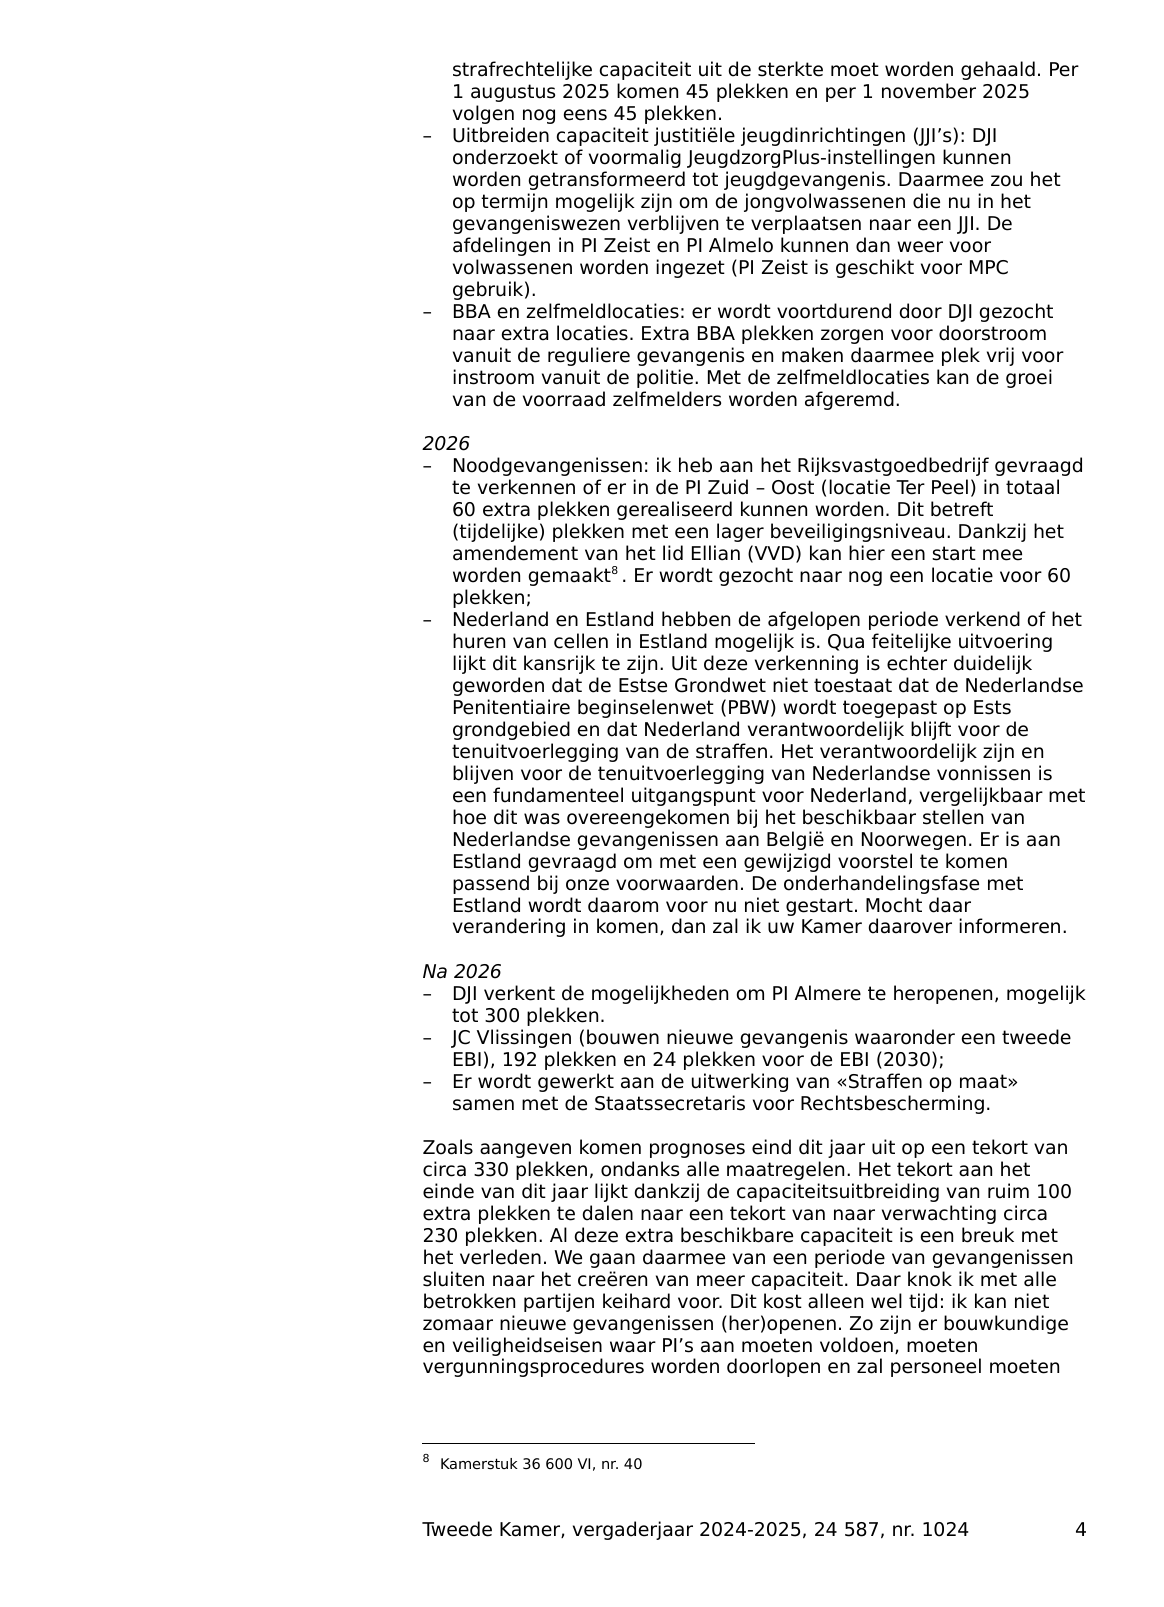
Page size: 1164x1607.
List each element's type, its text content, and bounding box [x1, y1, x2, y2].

text – Uitbreiden capaciteit justitiële jeugdinrichtingen (JJI’s): DJI onderzoekt of voormalig JeugdzorgPlus-instellingen kunnen worden getransformeerd tot jeugdgevangenis. Daarmee zou het op termijn mogelijk zijn om de jongvolwassenen die nu in het gevangeniswezen verblijven te verplaatsen naar een JJI. De afdelingen in PI Zeist en PI Almelo kunnen dan weer voor volwassenen worden ingezet (PI Zeist is geschikt voor MPC gebruik). [422, 125, 1087, 301]
text strafrechtelijke capaciteit uit de sterkte moet worden gehaald. Per 1 augustus 2025 komen 45 plekken en per 1 november 2025 volgen nog eens 45 plekken. [422, 59, 1087, 125]
text – DJI verkent de mogelijkheden om PI Almere te heropenen, mogelijk tot 300 plekken. [422, 983, 1087, 1027]
text Kamerstuk 36 600 VI, nr. 40 [422, 1452, 1087, 1474]
text – BBA en zelfmeldlocaties: er wordt voortdurend door DJI gezocht naar extra locaties. Extra BBA plekken zorgen voor doorstroom vanuit de reguliere gevangenis en maken daarmee plek vrij voor instroom vanuit de politie. Met de zelfmeldlocaties kan de groei van de voorraad zelfmelders worden afgeremd. [422, 301, 1087, 411]
text – JC Vlissingen (bouwen nieuwe gevangenis waaronder een tweede EBI), 192 plekken en 24 plekken voor de EBI (2030); [422, 1027, 1087, 1071]
text – Nederland en Estland hebben de afgelopen periode verkend of het huren van cellen in Estland mogelijk is. Qua feitelijke uitvoering lijkt dit kansrijk te zijn. Uit deze verkenning is echter duidelijk geworden dat de Estse Grondwet niet toestaat dat de Nederlandse Penitentiaire beginselenwet (PBW) wordt toegepast op Ests grondgebied en dat Nederland verantwoordelijk blijft voor de tenuitvoerlegging van de straffen. Het verantwoordelijk zijn en blijven voor de tenuitvoerlegging van Nederlandse vonnissen is een fundamenteel uitgangspunt voor Nederland, vergelijkbaar met hoe dit was overeengekomen bij het beschikbaar stellen van Nederlandse gevangenissen aan België en Noorwegen. Er is aan Estland gevraagd om met een gewijzigd voorstel te komen passend bij onze voorwaarden. De onderhandelingsfase met Estland wordt daarom voor nu niet gestart. Mocht daar verandering in komen, dan zal ik uw Kamer daarover informeren. [422, 609, 1087, 938]
subtitle Na 2026 [422, 961, 1087, 983]
text – Noodgevangenissen: ik heb aan het Rijksvastgoedbedrijf gevraagd te verkennen of er in de PI Zuid – Oost (locatie Ter Peel) in totaal 60 extra plekken gerealiseerd kunnen worden. Dit betreft (tijdelijke) plekken met een lager beveiligingsniveau. Dankzij het amendement van het lid Ellian (VVD) kan hier een start mee worden gemaakt. Er wordt gezocht naar nog een locatie voor 60 plekken; [422, 455, 1087, 609]
text – Er wordt gewerkt aan de uitwerking van «Straffen op maat» samen met de Staatssecretaris voor Rechtsbescherming. [422, 1071, 1087, 1114]
text Zoals aangeven komen prognoses eind dit jaar uit op een tekort van circa 330 plekken, ondanks alle maatregelen. Het tekort aan het einde van dit jaar lijkt dankzij de capaciteitsuitbreiding van ruim 100 extra plekken te dalen naar een tekort van naar verwachting circa 230 plekken. Al deze extra beschikbare capaciteit is een breuk met het verleden. We gaan daarmee van een periode van gevangenissen sluiten naar het creëren van meer capaciteit. Daar knok ik met alle betrokken partijen keihard voor. Dit kost alleen wel tijd: ik kan niet zomaar nieuwe gevangenissen (her)openen. Zo zijn er bouwkundige en veiligheidseisen waar PI’s aan moeten voldoen, moeten vergunningsprocedures worden doorlopen en zal personeel moeten [422, 1137, 1087, 1378]
subtitle 2026 [422, 433, 1087, 455]
